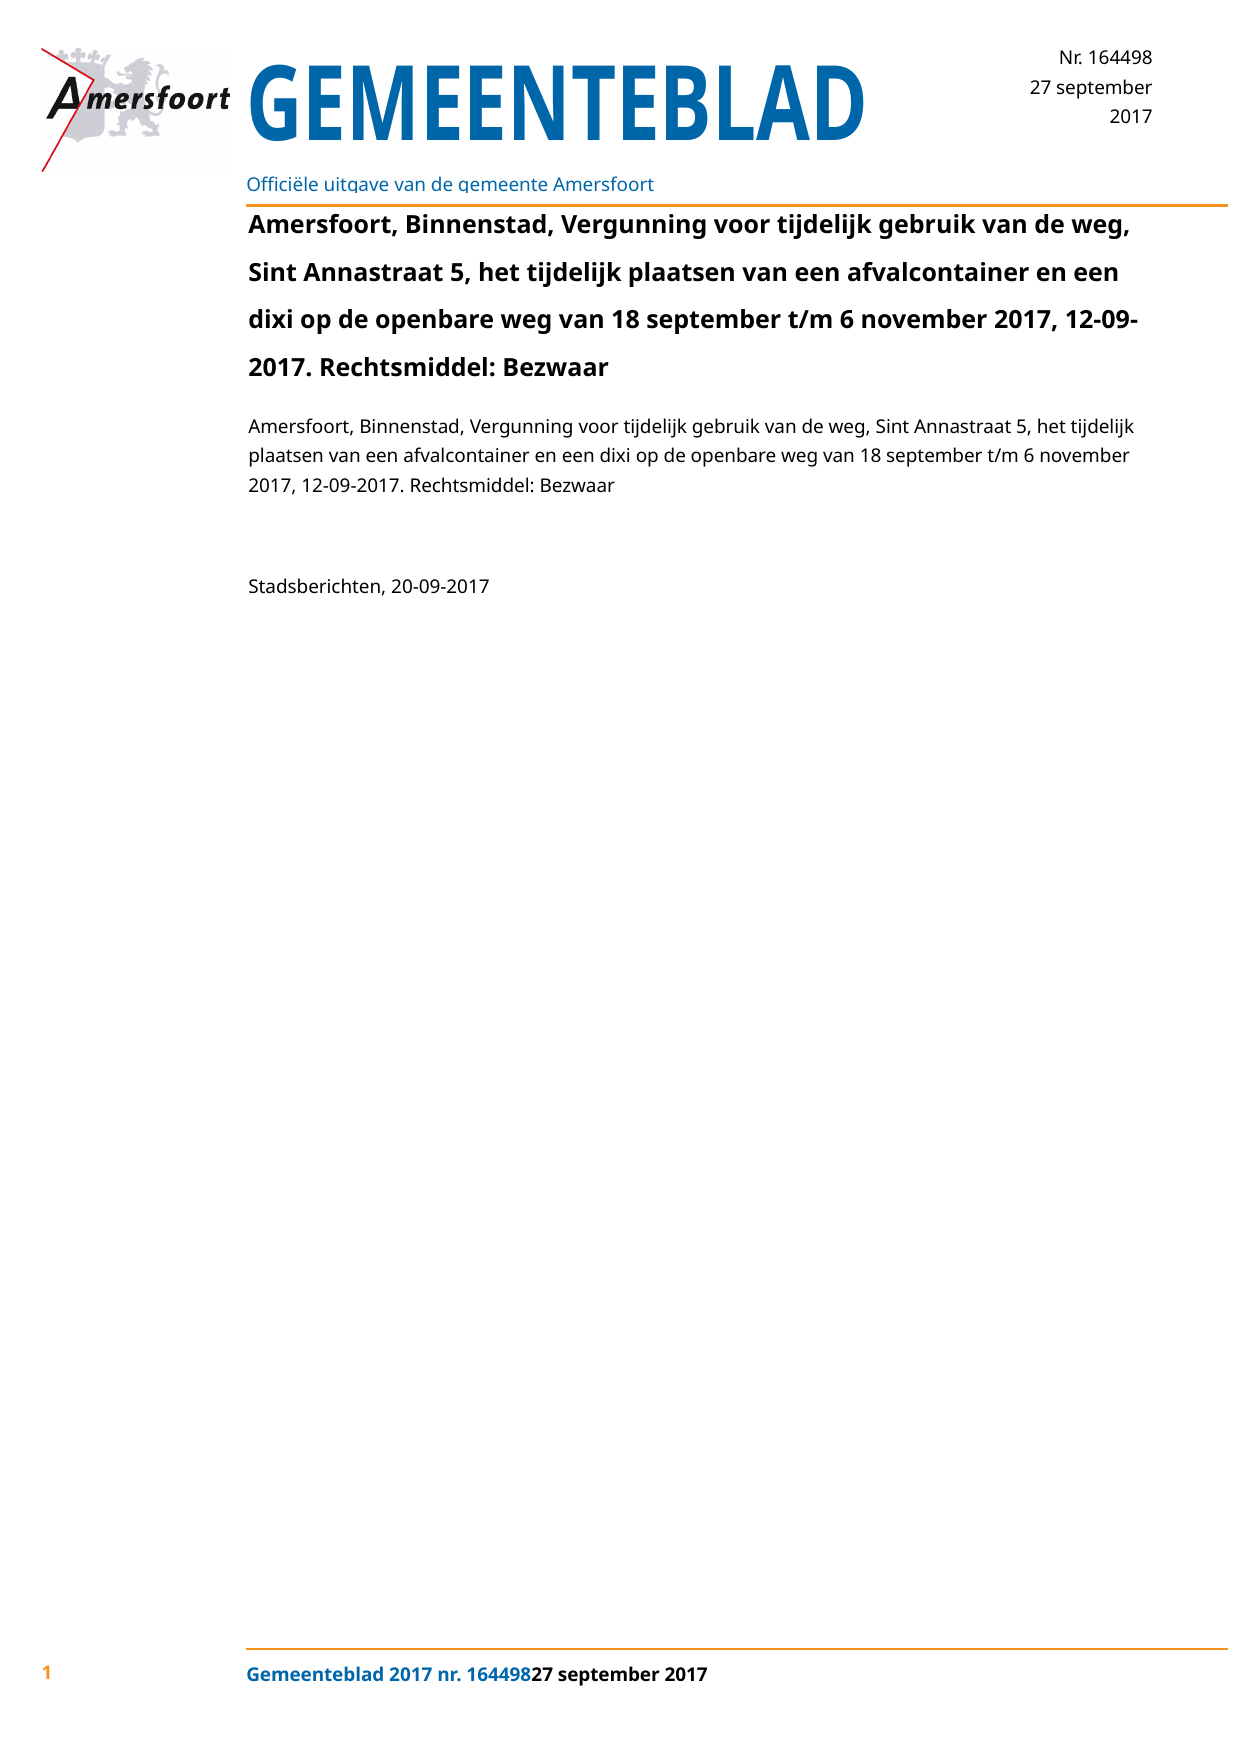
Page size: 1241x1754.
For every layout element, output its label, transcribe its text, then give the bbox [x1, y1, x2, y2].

text Amersfoort, Binnenstad, Vergunning voor tijdelijk gebruik van de weg, Sint Annastraat 5, het tijdelijk plaatsen van een afvalcontainer en een dixi op de openbare weg van 18 september t/m 6 november 2017, 12-09-2017. Rechtsmiddel: Bezwaar [248, 413, 1152, 498]
text Amersfoort, Binnenstad, Vergunning voor tijdelijk gebruik van de weg, Sint Annastraat 5, het tijdelijk plaatsen van een afvalcontainer en een dixi op de openbare weg van 18 september t/m 6 november 2017, 12-09-2017. Rechtsmiddel: Bezwaar [248, 207, 1152, 384]
picture [41, 47, 231, 172]
text Stadsberichten, 20-09-2017 [248, 573, 1152, 599]
